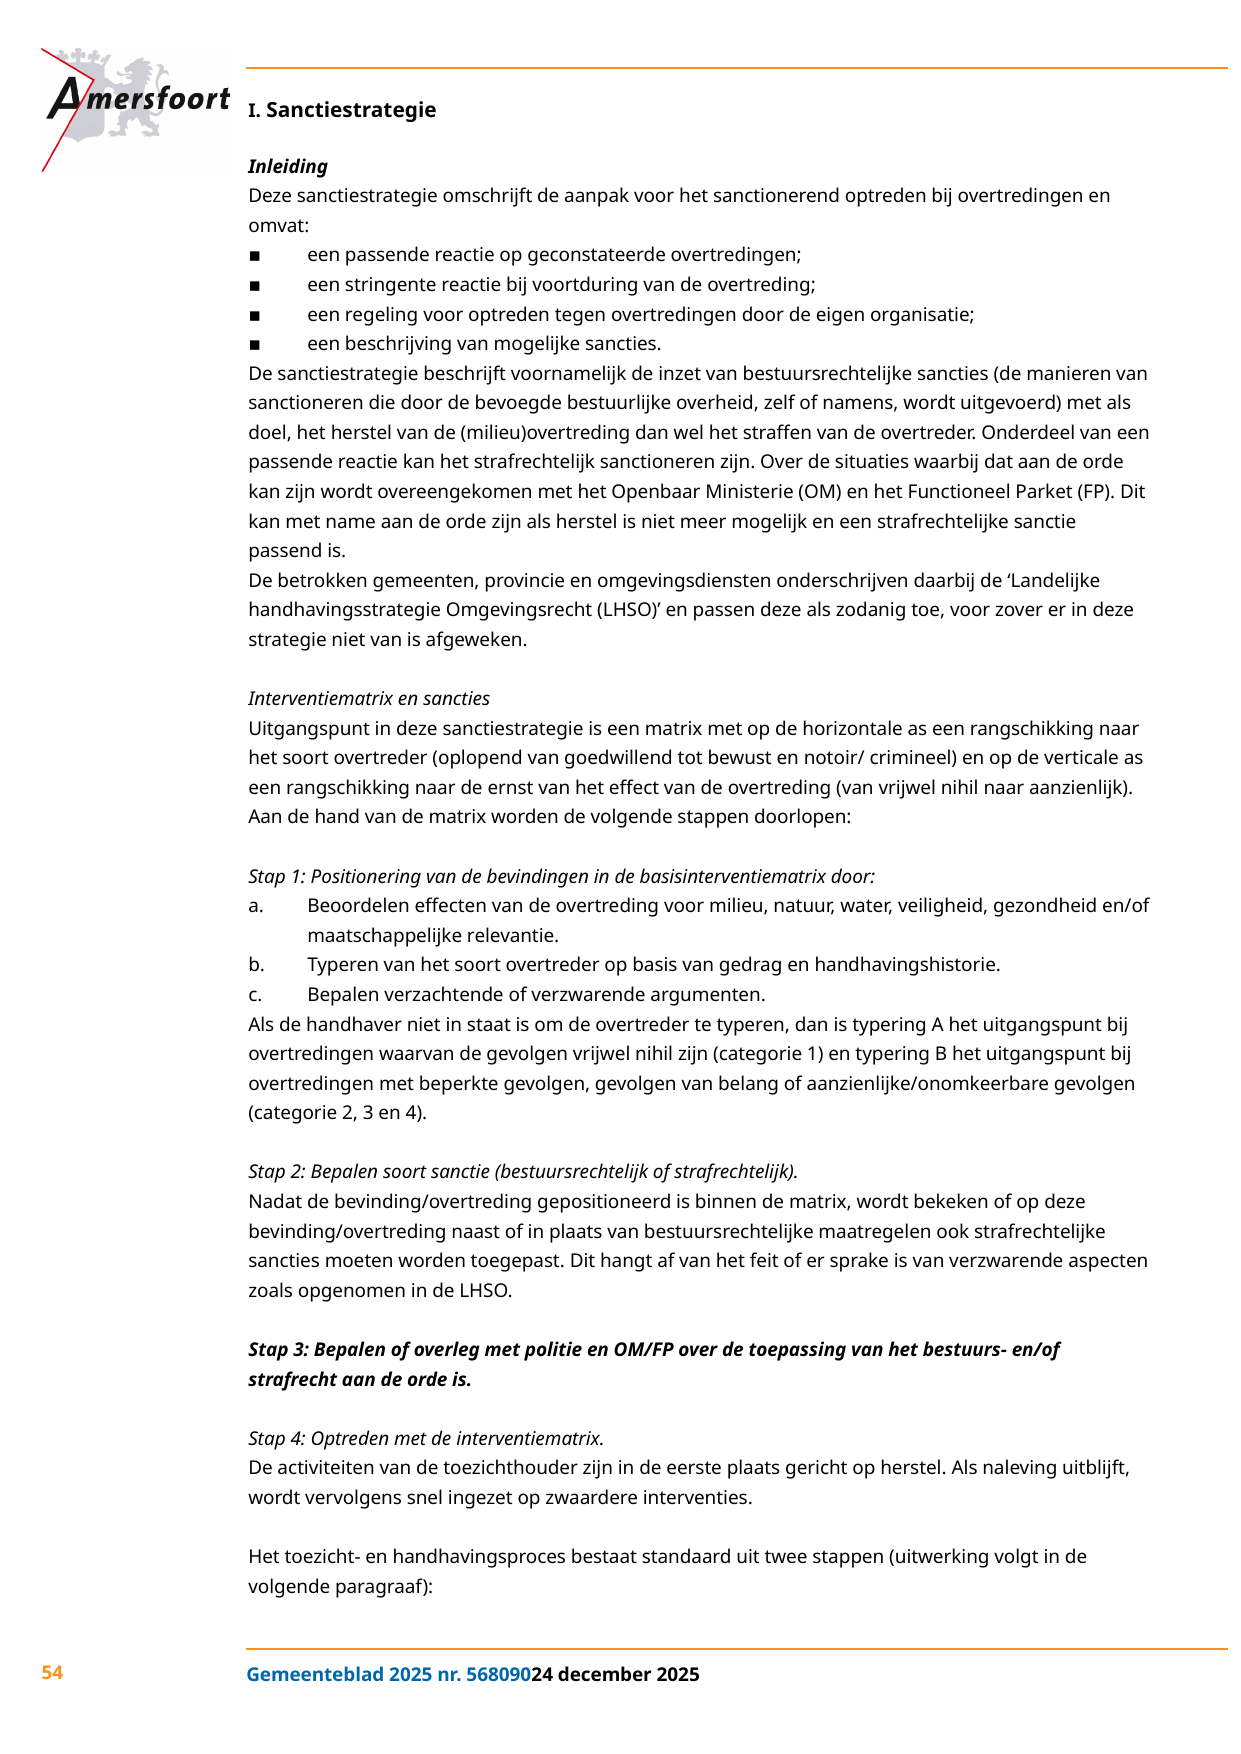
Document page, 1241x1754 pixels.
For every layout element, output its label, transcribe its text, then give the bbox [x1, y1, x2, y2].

text Inleiding [248, 153, 1152, 179]
text De activiteiten van de toezichthouder zijn in de eerste plaats gericht op herstel. Als naleving uitblijft, wordt vervolgens snel ingezet op zwaardere interventies. [248, 1454, 1152, 1510]
picture [41, 47, 231, 172]
text Stap 4: Optreden met de interventiematrix. [248, 1425, 1152, 1451]
list een stringente reactie bij voortduring van de overtreding; [248, 271, 1152, 297]
text Stap 1: Positionering van de bevindingen in de basisinterventiematrix door: [248, 863, 1152, 889]
list Bepalen verzachtende of verzwarende argumenten. [248, 981, 1152, 1007]
list Beoordelen effecten van de overtreding voor milieu, natuur, water, veiligheid, gezondheid en/of maatschappelijke relevantie. [248, 892, 1152, 948]
list een beschrijving van mogelijke sancties. [248, 330, 1152, 356]
text Als de handhaver niet in staat is om de overtreder te typeren, dan is typering A het uitgangspunt bij overtredingen waarvan de gevolgen vrijwel nihil zijn (categorie 1) en typering B het uitgangspunt bij overtredingen met beperkte gevolgen, gevolgen van belang of aanzienlijke/onomkeerbare gevolgen (categorie 2, 3 en 4). [248, 1011, 1152, 1125]
text Uitgangspunt in deze sanctiestrategie is een matrix met op de horizontale as een rangschikking naar het soort overtreder (oplopend van goedwillend tot bewust en notoir/ crimineel) en op de verticale as een rangschikking naar de ernst van het effect van de overtreding (van vrijwel nihil naar aanzienlijk). Aan de hand van de matrix worden de volgende stappen doorlopen: [248, 715, 1152, 829]
text Deze sanctiestrategie omschrijft de aanpak voor het sanctionerend optreden bij overtredingen en omvat: [248, 182, 1152, 238]
list Typeren van het soort overtreder op basis van gedrag en handhavingshistorie. [248, 952, 1152, 977]
text Stap 2: Bepalen soort sanctie (bestuursrechtelijk of strafrechtelijk). [248, 1159, 1152, 1184]
text Stap 3: Bepalen of overleg met politie en OM/FP over de toepassing van het bestuurs- en/of strafrecht aan de orde is. [248, 1336, 1152, 1392]
text I. Sanctiestrategie [248, 95, 1152, 123]
text Nadat de bevinding/overtreding gepositioneerd is binnen de matrix, wordt bekeken of op deze bevinding/overtreding naast of in plaats van bestuursrechtelijke maatregelen ook strafrechtelijke sancties moeten worden toegepast. Dit hangt af van het feit of er sprake is van verzwarende aspecten zoals opgenomen in de LHSO. [248, 1188, 1152, 1303]
text Interventiematrix en sancties [248, 685, 1152, 711]
text De sanctiestrategie beschrijft voornamelijk de inzet van bestuursrechtelijke sancties (de manieren van sanctioneren die door de bevoegde bestuurlijke overheid, zelf of namens, wordt uitgevoerd) met als doel, het herstel van de (milieu)overtreding dan wel het straffen van de overtreder. Onderdeel van een passende reactie kan het strafrechtelijk sanctioneren zijn. Over de situaties waarbij dat aan de orde kan zijn wordt overeengekomen met het Openbaar Ministerie (OM) en het Functioneel Parket (FP). Dit kan met name aan de orde zijn als herstel is niet meer mogelijk en een strafrechtelijke sanctie passend is. [248, 360, 1152, 563]
text De betrokken gemeenten, provincie en omgevingsdiensten onderschrijven daarbij de ‘Landelijke handhavingsstrategie Omgevingsrecht (LHSO)’ en passen deze als zodanig toe, voor zover er in deze strategie niet van is afgeweken. [248, 567, 1152, 652]
list een passende reactie op geconstateerde overtredingen; [248, 242, 1152, 267]
list een regeling voor optreden tegen overtredingen door de eigen organisatie; [248, 301, 1152, 327]
text Het toezicht- en handhavingsproces bestaat standaard uit twee stappen (uitwerking volgt in de volgende paragraaf): [248, 1543, 1152, 1599]
